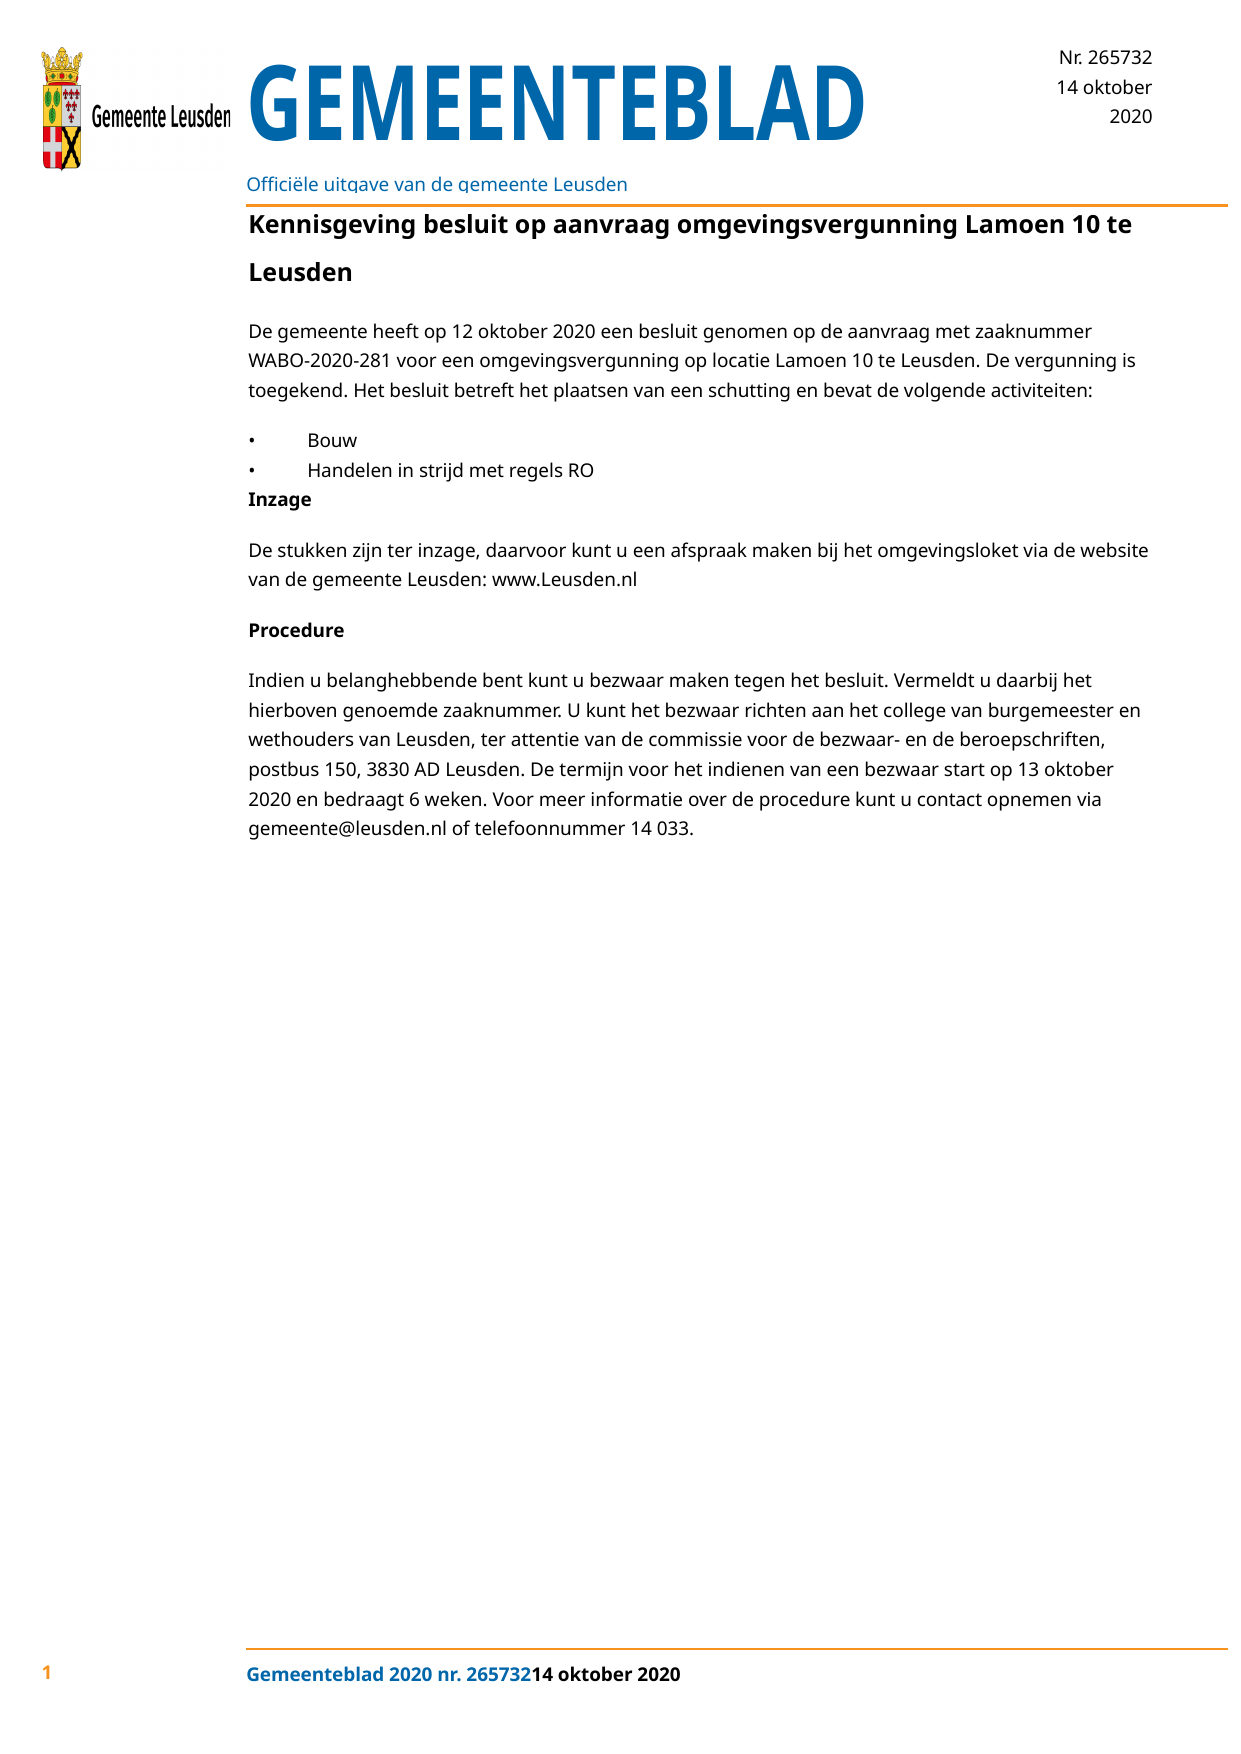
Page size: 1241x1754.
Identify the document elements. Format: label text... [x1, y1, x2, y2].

picture [41, 47, 231, 172]
list Bouw [248, 427, 1152, 453]
text Procedure [248, 617, 1152, 643]
text Indien u belanghebbende bent kunt u bezwaar maken tegen het besluit. Vermeldt u daarbij het hierboven genoemde zaaknummer. U kunt het bezwaar richten aan het college van burgemeester en wethouders van Leusden, ter attentie van de commissie voor de bezwaar- en de beroepschriften, postbus 150, 3830 AD Leusden. De termijn voor het indienen van een bezwaar start op 13 oktober 2020 en bedraagt 6 weken. Voor meer informatie over de procedure kunt u contact opnemen via gemeente@leusden.nl of telefoonnummer 14 033. [248, 667, 1152, 841]
text De stukken zijn ter inzage, daarvoor kunt u een afspraak maken bij het omgevingsloket via de website van de gemeente Leusden: www.Leusden.nl [248, 537, 1152, 592]
text Inzage [248, 487, 1152, 512]
text Kennisgeving besluit op aanvraag omgevingsvergunning Lamoen 10 te Leusden [248, 207, 1152, 288]
list Handelen in strijd met regels RO [248, 457, 1152, 483]
text De gemeente heeft op 12 oktober 2020 een besluit genomen op de aanvraag met zaaknummer WABO-2020-281 voor een omgevingsvergunning op locatie Lamoen 10 te Leusden. De vergunning is toegekend. Het besluit betreft het plaatsen van een schutting en bevat de volgende activiteiten: [248, 318, 1152, 403]
